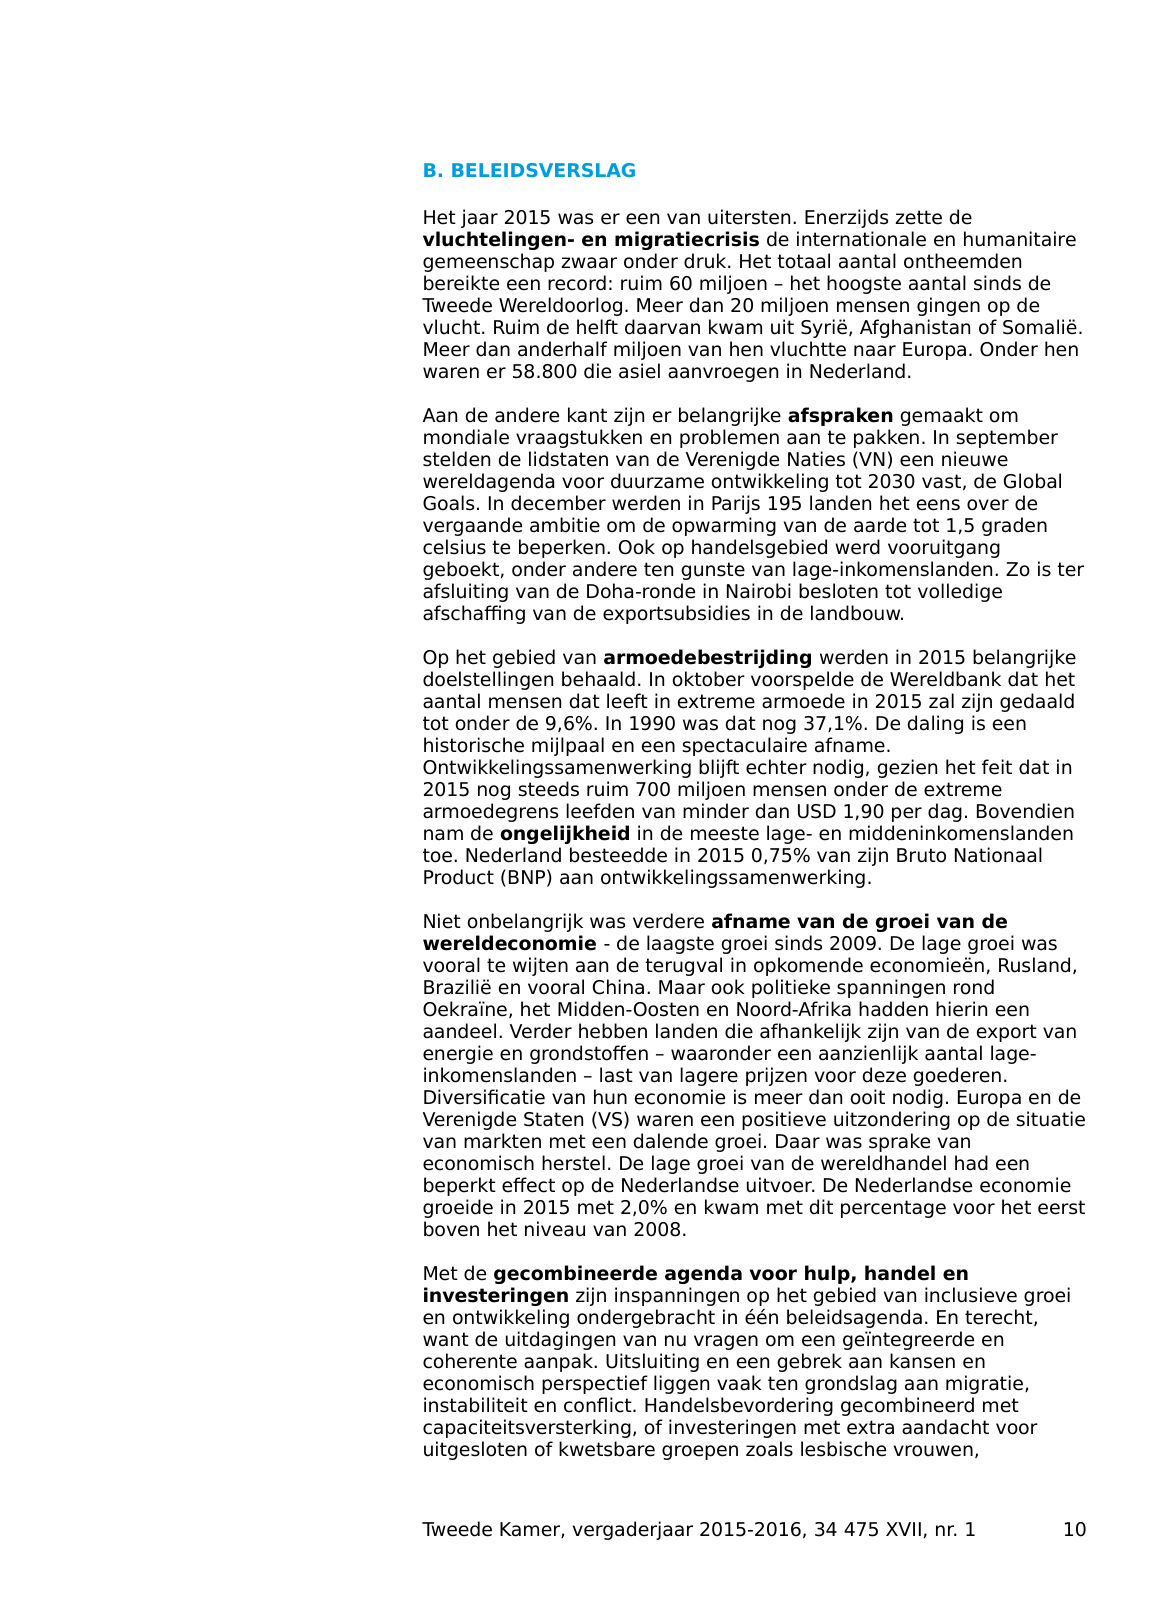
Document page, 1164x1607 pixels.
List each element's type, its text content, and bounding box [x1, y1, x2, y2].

text Het jaar 2015 was er een van uitersten. Enerzijds zette de vluchtelingen- en migratiecrisis de internationale en humanitaire gemeenschap zwaar onder druk. Het totaal aantal ontheemden bereikte een record: ruim 60 miljoen – het hoogste aantal sinds de Tweede Wereldoorlog. Meer dan 20 miljoen mensen gingen op de vlucht. Ruim de helft daarvan kwam uit Syrië, Afghanistan of Somalië. Meer dan anderhalf miljoen van hen vluchtte naar Europa. Onder hen waren er 58.800 die asiel aanvroegen in Nederland. [422, 207, 1087, 383]
text Met de gecombineerde agenda voor hulp, handel en investeringen zijn inspanningen op het gebied van inclusieve groei en ontwikkeling ondergebracht in één beleidsagenda. En terecht, want de uitdagingen van nu vragen om een geïntegreerde en coherente aanpak. Uitsluiting en een gebrek aan kansen en economisch perspectief liggen vaak ten grondslag aan migratie, instabiliteit en conflict. Handelsbevordering gecombineerd met capaciteitsversterking, of investeringen met extra aandacht voor uitgesloten of kwetsbare groepen zoals lesbische vrouwen, [422, 1263, 1087, 1461]
subtitle B. BELEIDSVERSLAG [422, 160, 1087, 182]
text Op het gebied van armoedebestrijding werden in 2015 belangrijke doelstellingen behaald. In oktober voorspelde de Wereldbank dat het aantal mensen dat leeft in extreme armoede in 2015 zal zijn gedaald tot onder de 9,6%. In 1990 was dat nog 37,1%. De daling is een historische mijlpaal en een spectaculaire afname. Ontwikkelingssamenwerking blijft echter nodig, gezien het feit dat in 2015 nog steeds ruim 700 miljoen mensen onder de extreme armoedegrens leefden van minder dan USD 1,90 per dag. Bovendien nam de ongelijkheid in de meeste lage- en middeninkomenslanden toe. Nederland besteedde in 2015 0,75% van zijn Bruto Nationaal Product (BNP) aan ontwikkelingssamenwerking. [422, 647, 1087, 889]
text Aan de andere kant zijn er belangrijke afspraken gemaakt om mondiale vraagstukken en problemen aan te pakken. In september stelden de lidstaten van de Verenigde Naties (VN) een nieuwe wereldagenda voor duurzame ontwikkeling tot 2030 vast, de Global Goals. In december werden in Parijs 195 landen het eens over de vergaande ambitie om de opwarming van de aarde tot 1,5 graden celsius te beperken. Ook op handelsgebied werd vooruitgang geboekt, onder andere ten gunste van lage-inkomenslanden. Zo is ter afsluiting van de Doha-ronde in Nairobi besloten tot volledige afschaffing van de exportsubsidies in de landbouw. [422, 405, 1087, 625]
text Niet onbelangrijk was verdere afname van de groei van de wereldeconomie - de laagste groei sinds 2009. De lage groei was vooral te wijten aan de terugval in opkomende economieën, Rusland, Brazilië en vooral China. Maar ook politieke spanningen rond Oekraïne, het Midden-Oosten en Noord-Afrika hadden hierin een aandeel. Verder hebben landen die afhankelijk zijn van de export van energie en grondstoffen – waaronder een aanzienlijk aantal lage-inkomenslanden – last van lagere prijzen voor deze goederen. Diversificatie van hun economie is meer dan ooit nodig. Europa en de Verenigde Staten (VS) waren een positieve uitzondering op de situatie van markten met een dalende groei. Daar was sprake van economisch herstel. De lage groei van de wereldhandel had een beperkt effect op de Nederlandse uitvoer. De Nederlandse economie groeide in 2015 met 2,0% en kwam met dit percentage voor het eerst boven het niveau van 2008. [422, 911, 1087, 1241]
